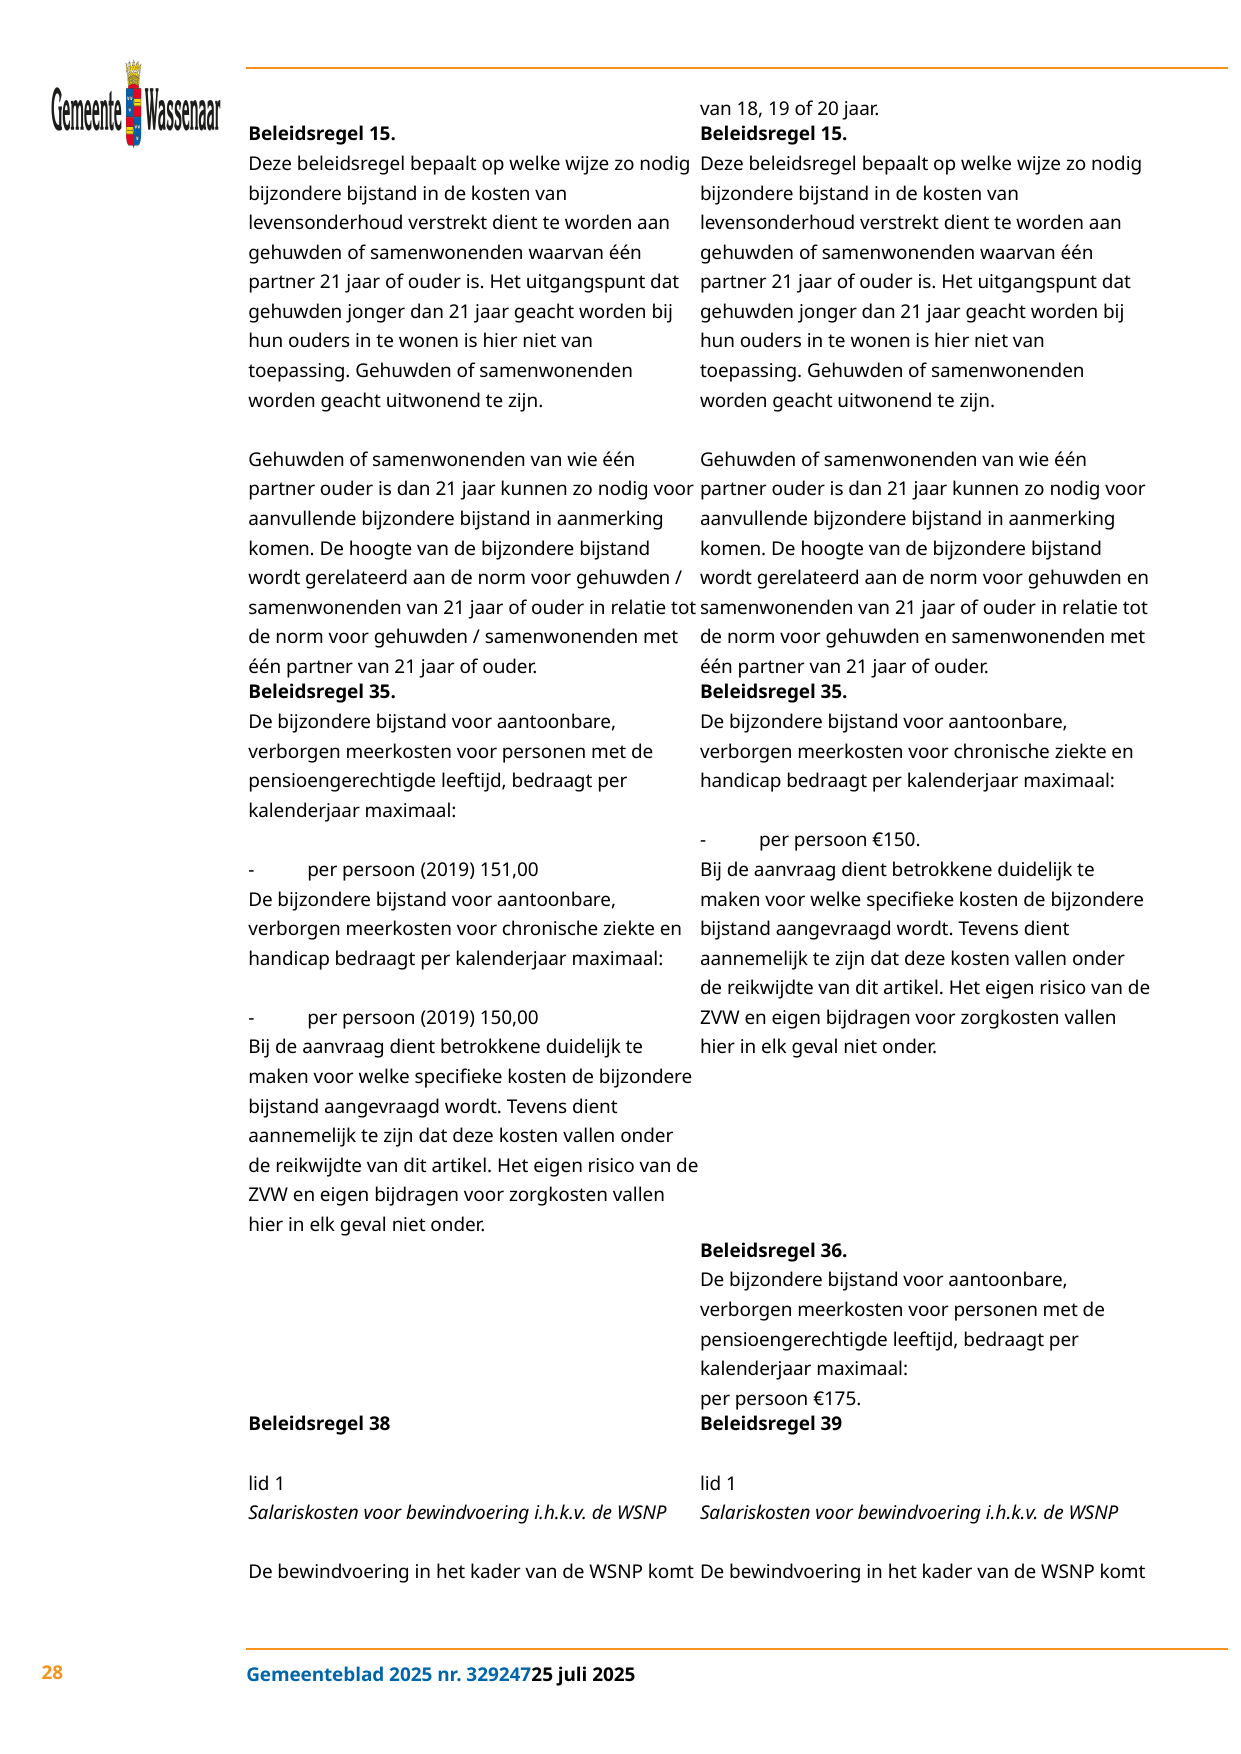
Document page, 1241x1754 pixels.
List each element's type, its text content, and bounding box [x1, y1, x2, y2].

table_cell [248, 1237, 700, 1411]
table_cell Beleidsregel 36. De bijzondere bijstand voor aantoonbare, verborgen meerkosten voor personen met de pensioengerechtigde leeftijd, bedraagt per kalenderjaar maximaal: per persoon €175. [700, 1237, 1152, 1411]
table_cell Beleidsregel 15. Deze beleidsregel bepaalt op welke wijze zo nodig bijzondere bijstand in de kosten van levensonderhoud verstrekt dient te worden aan gehuwden of samenwonenden waarvan één partner 21 jaar of ouder is. Het uitgangspunt dat gehuwden jonger dan 21 jaar geacht worden bij hun ouders in te wonen is hier niet van toepassing. Gehuwden of samenwonenden worden geacht uitwonend te zijn. Gehuwden of samenwonenden van wie één partner ouder is dan 21 jaar kunnen zo nodig voor aanvullende bijzondere bijstand in aanmerking komen. De hoogte van de bijzondere bijstand wordt gerelateerd aan de norm voor gehuwden / samenwonenden van 21 jaar of ouder in relatie tot de norm voor gehuwden / samenwonenden met één partner van 21 jaar of ouder. [248, 121, 700, 679]
table_cell Beleidsregel 35. De bijzondere bijstand voor aantoonbare, verborgen meerkosten voor personen met de pensioengerechtigde leeftijd, bedraagt per kalenderjaar maximaal: per persoon (2019) 151,00 De bijzondere bijstand voor aantoonbare, verborgen meerkosten voor chronische ziekte en handicap bedraagt per kalenderjaar maximaal: per persoon (2019) 150,00 Bij de aanvraag dient betrokkene duidelijk te maken voor welke specifieke kosten de bijzondere bijstand aangevraagd wordt. Tevens dient aannemelijk te zijn dat deze kosten vallen onder de reikwijdte van dit artikel. Het eigen risico van de ZVW en eigen bijdragen voor zorgkosten vallen hier in elk geval niet onder. [248, 679, 700, 1237]
table_cell Beleidsregel 35. De bijzondere bijstand voor aantoonbare, verborgen meerkosten voor chronische ziekte en handicap bedraagt per kalenderjaar maximaal: per persoon €150. Bij de aanvraag dient betrokkene duidelijk te maken voor welke specifieke kosten de bijzondere bijstand aangevraagd wordt. Tevens dient aannemelijk te zijn dat deze kosten vallen onder de reikwijdte van dit artikel. Het eigen risico van de ZVW en eigen bijdragen voor zorgkosten vallen hier in elk geval niet onder. [700, 679, 1152, 1237]
table_cell Beleidsregel 39 lid 1 Salariskosten voor bewindvoering i.h.k.v. de WSNP De bewindvoering in het kader van de WSNP komt [700, 1411, 1152, 1584]
table_cell Beleidsregel 15. Deze beleidsregel bepaalt op welke wijze zo nodig bijzondere bijstand in de kosten van levensonderhoud verstrekt dient te worden aan gehuwden of samenwonenden waarvan één partner 21 jaar of ouder is. Het uitgangspunt dat gehuwden jonger dan 21 jaar geacht worden bij hun ouders in te wonen is hier niet van toepassing. Gehuwden of samenwonenden worden geacht uitwonend te zijn. Gehuwden of samenwonenden van wie één partner ouder is dan 21 jaar kunnen zo nodig voor aanvullende bijzondere bijstand in aanmerking komen. De hoogte van de bijzondere bijstand wordt gerelateerd aan de norm voor gehuwden en samenwonenden van 21 jaar of ouder in relatie tot de norm voor gehuwden en samenwonenden met één partner van 21 jaar of ouder. [700, 121, 1152, 679]
table_cell Beleidsregel 38 lid 1 Salariskosten voor bewindvoering i.h.k.v. de WSNP De bewindvoering in het kader van de WSNP komt [248, 1411, 700, 1584]
picture [41, 47, 231, 172]
table_cell van 18, 19 of 20 jaar. [700, 95, 1152, 121]
